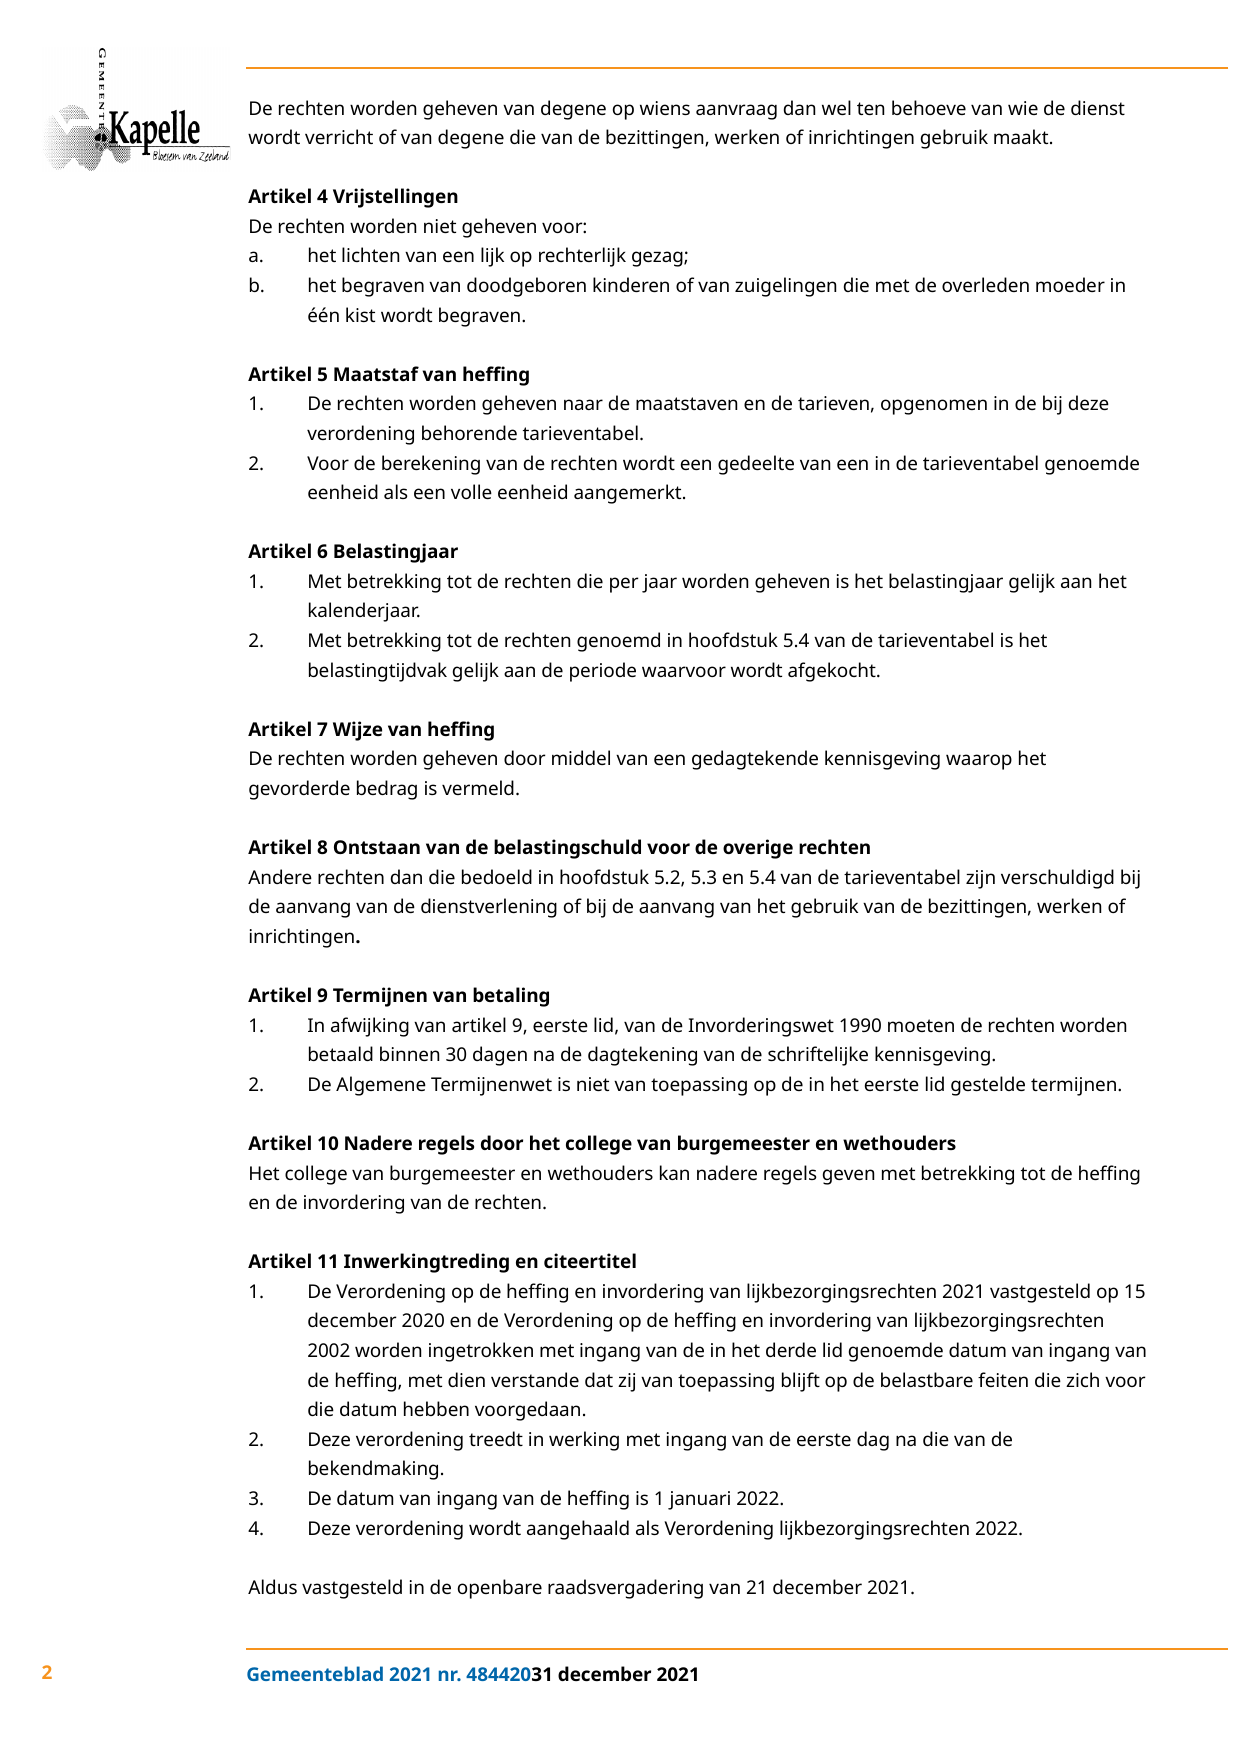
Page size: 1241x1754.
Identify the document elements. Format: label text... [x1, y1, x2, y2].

text De rechten worden geheven door middel van een gedagtekende kennisgeving waarop het gevorderde bedrag is vermeld. [248, 746, 1152, 801]
text De rechten worden geheven van degene op wiens aanvraag dan wel ten behoeve van wie de dienst wordt verricht of van degene die van de bezittingen, werken of inrichtingen gebruik maakt. [248, 95, 1152, 150]
text Artikel 9 Termijnen van betaling [248, 982, 1152, 1008]
list Deze verordening wordt aangehaald als Verordening lijkbezorgingsrechten 2022. [248, 1515, 1152, 1541]
list De Verordening op de heffing en invordering van lijkbezorgingsrechten 2021 vastgesteld op 15 december 2020 en de Verordening op de heffing en invordering van lijkbezorgingsrechten 2002 worden ingetrokken met ingang van de in het derde lid genoemde datum van ingang van de heffing, met dien verstande dat zij van toepassing blijft op de belastbare feiten die zich voor die datum hebben voorgedaan. [248, 1278, 1152, 1422]
list Met betrekking tot de rechten die per jaar worden geheven is het belastingjaar gelijk aan het kalenderjaar. [248, 568, 1152, 623]
text De rechten worden niet geheven voor: [248, 213, 1152, 239]
list De datum van ingang van de heffing is 1 januari 2022. [248, 1485, 1152, 1511]
list het begraven van doodgeboren kinderen of van zuigelingen die met de overleden moeder in één kist wordt begraven. [248, 272, 1152, 328]
text Artikel 10 Nadere regels door het college van burgemeester en wethouders [248, 1130, 1152, 1156]
text Artikel 11 Inwerkingtreding en citeertitel [248, 1248, 1152, 1274]
text Artikel 6 Belastingjaar [248, 538, 1152, 564]
text Andere rechten dan die bedoeld in hoofdstuk 5.2, 5.3 en 5.4 van de tarieventabel zijn verschuldigd bij de aanvang van de dienstverlening of bij de aanvang van het gebruik van de bezittingen, werken of inrichtingen. [248, 864, 1152, 949]
text Artikel 5 Maatstaf van heffing [248, 361, 1152, 387]
list Deze verordening treedt in werking met ingang van de eerste dag na die van de bekendmaking. [248, 1426, 1152, 1481]
list Met betrekking tot de rechten genoemd in hoofdstuk 5.4 van de tarieventabel is het belastingtijdvak gelijk aan de periode waarvoor wordt afgekocht. [248, 627, 1152, 683]
list In afwijking van artikel 9, eerste lid, van de Invorderingswet 1990 moeten de rechten worden betaald binnen 30 dagen na de dagtekening van de schriftelijke kennisgeving. [248, 1012, 1152, 1067]
text Artikel 7 Wijze van heffing [248, 716, 1152, 742]
text Artikel 4 Vrijstellingen [248, 183, 1152, 209]
list Voor de berekening van de rechten wordt een gedeelte van een in de tarieventabel genoemde eenheid als een volle eenheid aangemerkt. [248, 450, 1152, 505]
text Het college van burgemeester en wethouders kan nadere regels geven met betrekking tot de heffing en de invordering van de rechten. [248, 1160, 1152, 1215]
text Aldus vastgesteld in de openbare raadsvergadering van 21 december 2021. [248, 1574, 1152, 1600]
list De rechten worden geheven naar de maatstaven en de tarieven, opgenomen in de bij deze verordening behorende tarieventabel. [248, 391, 1152, 446]
text Artikel 8 Ontstaan van de belastingschuld voor de overige rechten [248, 834, 1152, 860]
picture [41, 47, 231, 172]
list De Algemene Termijnenwet is niet van toepassing op de in het eerste lid gestelde termijnen. [248, 1071, 1152, 1097]
list het lichten van een lijk op rechterlijk gezag; [248, 243, 1152, 268]
